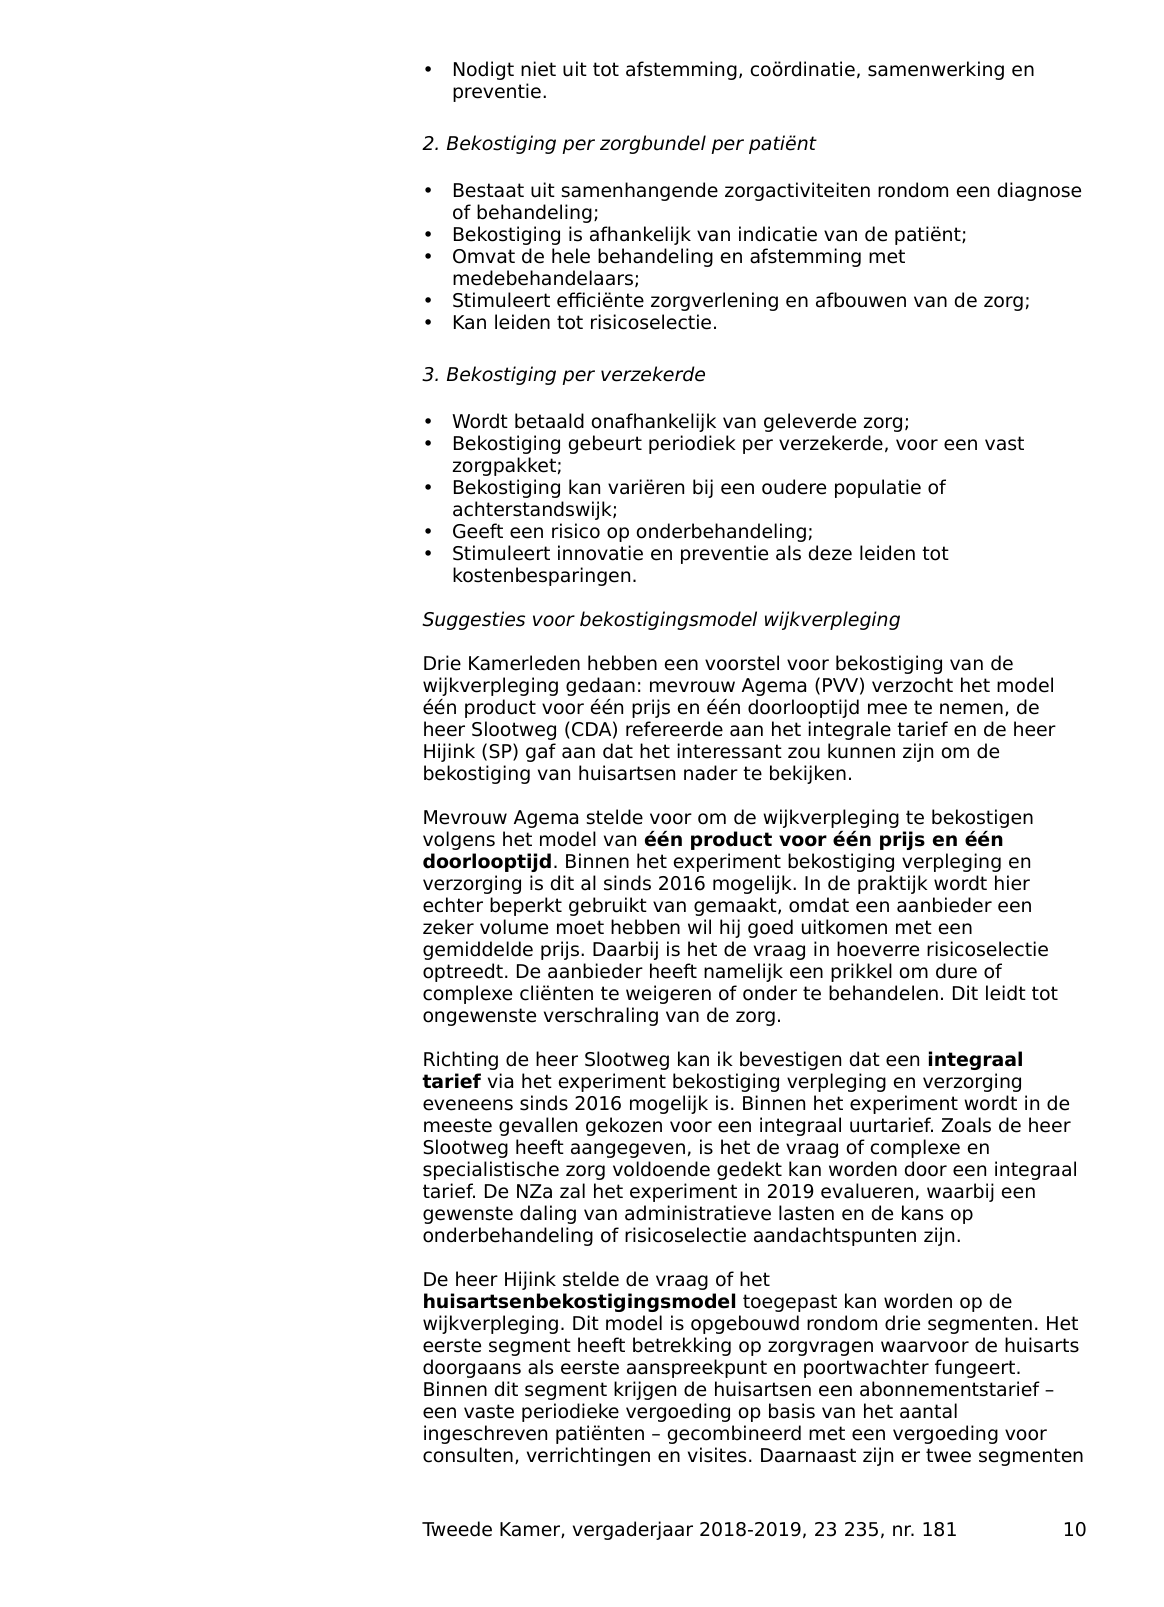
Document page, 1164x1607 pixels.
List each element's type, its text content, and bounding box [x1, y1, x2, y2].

text Mevrouw Agema stelde voor om de wijkverpleging te bekostigen volgens het model van één product voor één prijs en één doorlooptijd. Binnen het experiment bekostiging verpleging en verzorging is dit al sinds 2016 mogelijk. In de praktijk wordt hier echter beperkt gebruikt van gemaakt, omdat een aanbieder een zeker volume moet hebben wil hij goed uitkomen met een gemiddelde prijs. Daarbij is het de vraag in hoeverre risicoselectie optreedt. De aanbieder heeft namelijk een prikkel om dure of complexe cliënten te weigeren of onder te behandelen. Dit leidt tot ongewenste verschraling van de zorg. [422, 807, 1087, 1027]
text • Stimuleert innovatie en preventie als deze leiden tot kostenbesparingen. [422, 543, 1087, 587]
text De heer Hijink stelde de vraag of het huisartsenbekostigingsmodel toegepast kan worden op de wijkverpleging. Dit model is opgebouwd rondom drie segmenten. Het eerste segment heeft betrekking op zorgvragen waarvoor de huisarts doorgaans als eerste aanspreekpunt en poortwachter fungeert. Binnen dit segment krijgen de huisartsen een abonnementstarief – een vaste periodieke vergoeding op basis van het aantal ingeschreven patiënten – gecombineerd met een vergoeding voor consulten, verrichtingen en visites. Daarnaast zijn er twee segmenten [422, 1269, 1087, 1467]
text Drie Kamerleden hebben een voorstel voor bekostiging van de wijkverpleging gedaan: mevrouw Agema (PVV) verzocht het model één product voor één prijs en één doorlooptijd mee te nemen, de heer Slootweg (CDA) refereerde aan het integrale tarief en de heer Hijink (SP) gaf aan dat het interessant zou kunnen zijn om de bekostiging van huisartsen nader te bekijken. [422, 653, 1087, 785]
text • Bekostiging kan variëren bij een oudere populatie of achterstandswijk; [422, 477, 1087, 521]
subtitle 2. Bekostiging per zorgbundel per patiënt [422, 133, 1087, 155]
subtitle 3. Bekostiging per verzekerde [422, 364, 1087, 386]
text • Nodigt niet uit tot afstemming, coördinatie, samenwerking en preventie. [422, 59, 1087, 103]
text • Stimuleert efficiënte zorgverlening en afbouwen van de zorg; [422, 290, 1087, 312]
text • Omvat de hele behandeling en afstemming met medebehandelaars; [422, 246, 1087, 290]
text • Bekostiging is afhankelijk van indicatie van de patiënt; [422, 224, 1087, 246]
text • Wordt betaald onafhankelijk van geleverde zorg; [422, 411, 1087, 433]
text • Geeft een risico op onderbehandeling; [422, 521, 1087, 543]
text • Kan leiden tot risicoselectie. [422, 312, 1087, 334]
text Richting de heer Slootweg kan ik bevestigen dat een integraal tarief via het experiment bekostiging verpleging en verzorging eveneens sinds 2016 mogelijk is. Binnen het experiment wordt in de meeste gevallen gekozen voor een integraal uurtarief. Zoals de heer Slootweg heeft aangegeven, is het de vraag of complexe en specialistische zorg voldoende gedekt kan worden door een integraal tarief. De NZa zal het experiment in 2019 evalueren, waarbij een gewenste daling van administratieve lasten en de kans op onderbehandeling of risicoselectie aandachtspunten zijn. [422, 1049, 1087, 1247]
text • Bekostiging gebeurt periodiek per verzekerde, voor een vast zorgpakket; [422, 433, 1087, 477]
subtitle Suggesties voor bekostigingsmodel wijkverpleging [422, 609, 1087, 631]
text • Bestaat uit samenhangende zorgactiviteiten rondom een diagnose of behandeling; [422, 180, 1087, 224]
